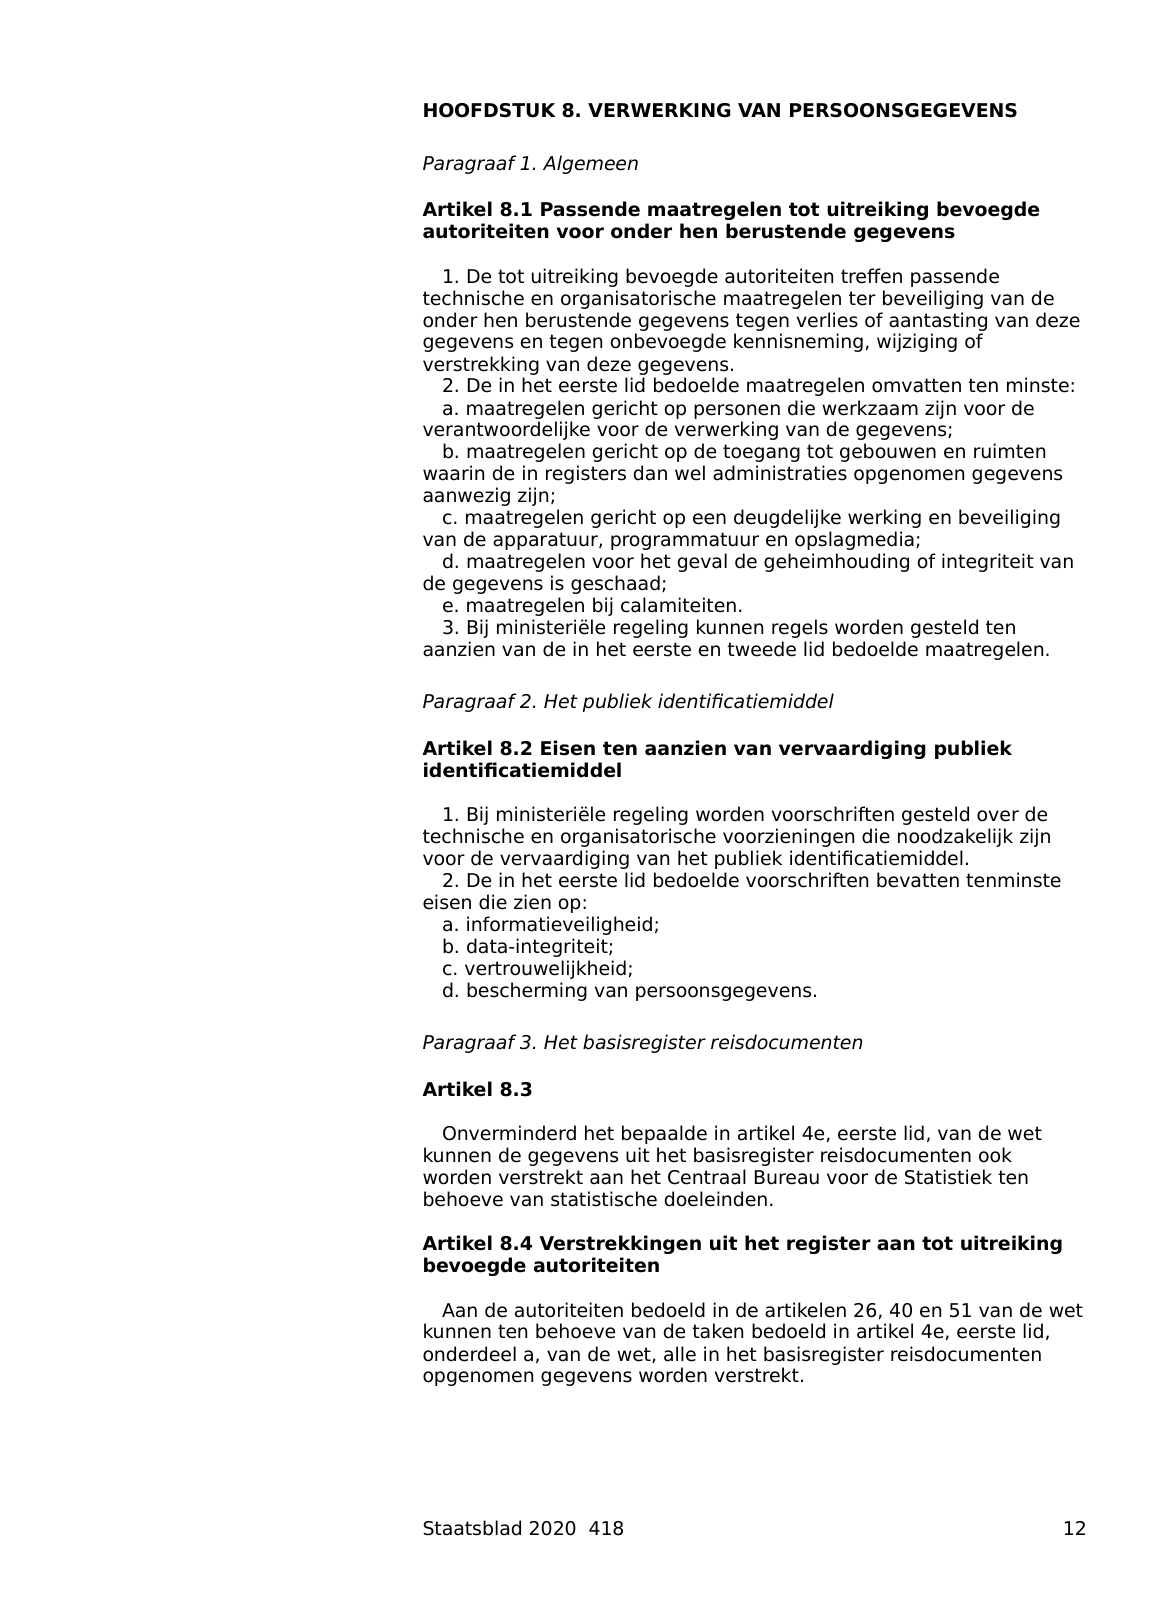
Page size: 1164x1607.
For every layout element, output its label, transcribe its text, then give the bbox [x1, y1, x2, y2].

text Onverminderd het bepaalde in artikel 4e, eerste lid, van de wet kunnen de gegevens uit het basisregister reisdocumenten ook worden verstrekt aan het Centraal Bureau voor de Statistiek ten behoeve van statistische doeleinden. [422, 1123, 1087, 1211]
text 2. De in het eerste lid bedoelde voorschriften bevatten tenminste eisen die zien op: [422, 870, 1087, 914]
text d. bescherming van persoonsgegevens. [422, 980, 1087, 1002]
text 1. Bij ministeriële regeling worden voorschriften gesteld over de technische en organisatorische voorzieningen die noodzakelijk zijn voor de vervaardiging van het publiek identificatiemiddel. [422, 804, 1087, 870]
text a. informatieveiligheid; [422, 914, 1087, 936]
subtitle HOOFDSTUK 8. VERWERKING VAN PERSOONSGEGEVENS [422, 100, 1087, 122]
text b. maatregelen gericht op de toegang tot gebouwen en ruimten waarin de in registers dan wel administraties opgenomen gegevens aanwezig zijn; [422, 441, 1087, 507]
text Aan de autoriteiten bedoeld in de artikelen 26, 40 en 51 van de wet kunnen ten behoeve van de taken bedoeld in artikel 4e, eerste lid, onderdeel a, van de wet, alle in het basisregister reisdocumenten opgenomen gegevens worden verstrekt. [422, 1299, 1087, 1387]
text c. maatregelen gericht op een deugdelijke werking en beveiliging van de apparatuur, programmatuur en opslagmedia; [422, 507, 1087, 551]
text 2. De in het eerste lid bedoelde maatregelen omvatten ten minste: [422, 375, 1087, 397]
text c. vertrouwelijkheid; [422, 958, 1087, 980]
text d. maatregelen voor het geval de geheimhouding of integriteit van de gegevens is geschaad; [422, 551, 1087, 595]
text 3. Bij ministeriële regeling kunnen regels worden gesteld ten aanzien van de in het eerste en tweede lid bedoelde maatregelen. [422, 617, 1087, 661]
subtitle Artikel 8.4 Verstrekkingen uit het register aan tot uitreiking bevoegde autoriteiten [422, 1233, 1087, 1277]
text b. data-integriteit; [422, 936, 1087, 958]
text e. maatregelen bij calamiteiten. [422, 595, 1087, 617]
text a. maatregelen gericht op personen die werkzaam zijn voor de verantwoordelijke voor de verwerking van de gegevens; [422, 397, 1087, 441]
subtitle Paragraaf 2. Het publiek identificatiemiddel [422, 691, 1087, 713]
subtitle Artikel 8.2 Eisen ten aanzien van vervaardiging publiek identificatiemiddel [422, 738, 1087, 782]
subtitle Artikel 8.3 [422, 1079, 1087, 1101]
text 1. De tot uitreiking bevoegde autoriteiten treffen passende technische en organisatorische maatregelen ter beveiliging van de onder hen berustende gegevens tegen verlies of aantasting van deze gegevens en tegen onbevoegde kennisneming, wijziging of verstrekking van deze gegevens. [422, 266, 1087, 375]
subtitle Paragraaf 3. Het basisregister reisdocumenten [422, 1032, 1087, 1054]
subtitle Artikel 8.1 Passende maatregelen tot uitreiking bevoegde autoriteiten voor onder hen berustende gegevens [422, 199, 1087, 243]
subtitle Paragraaf 1. Algemeen [422, 152, 1087, 174]
